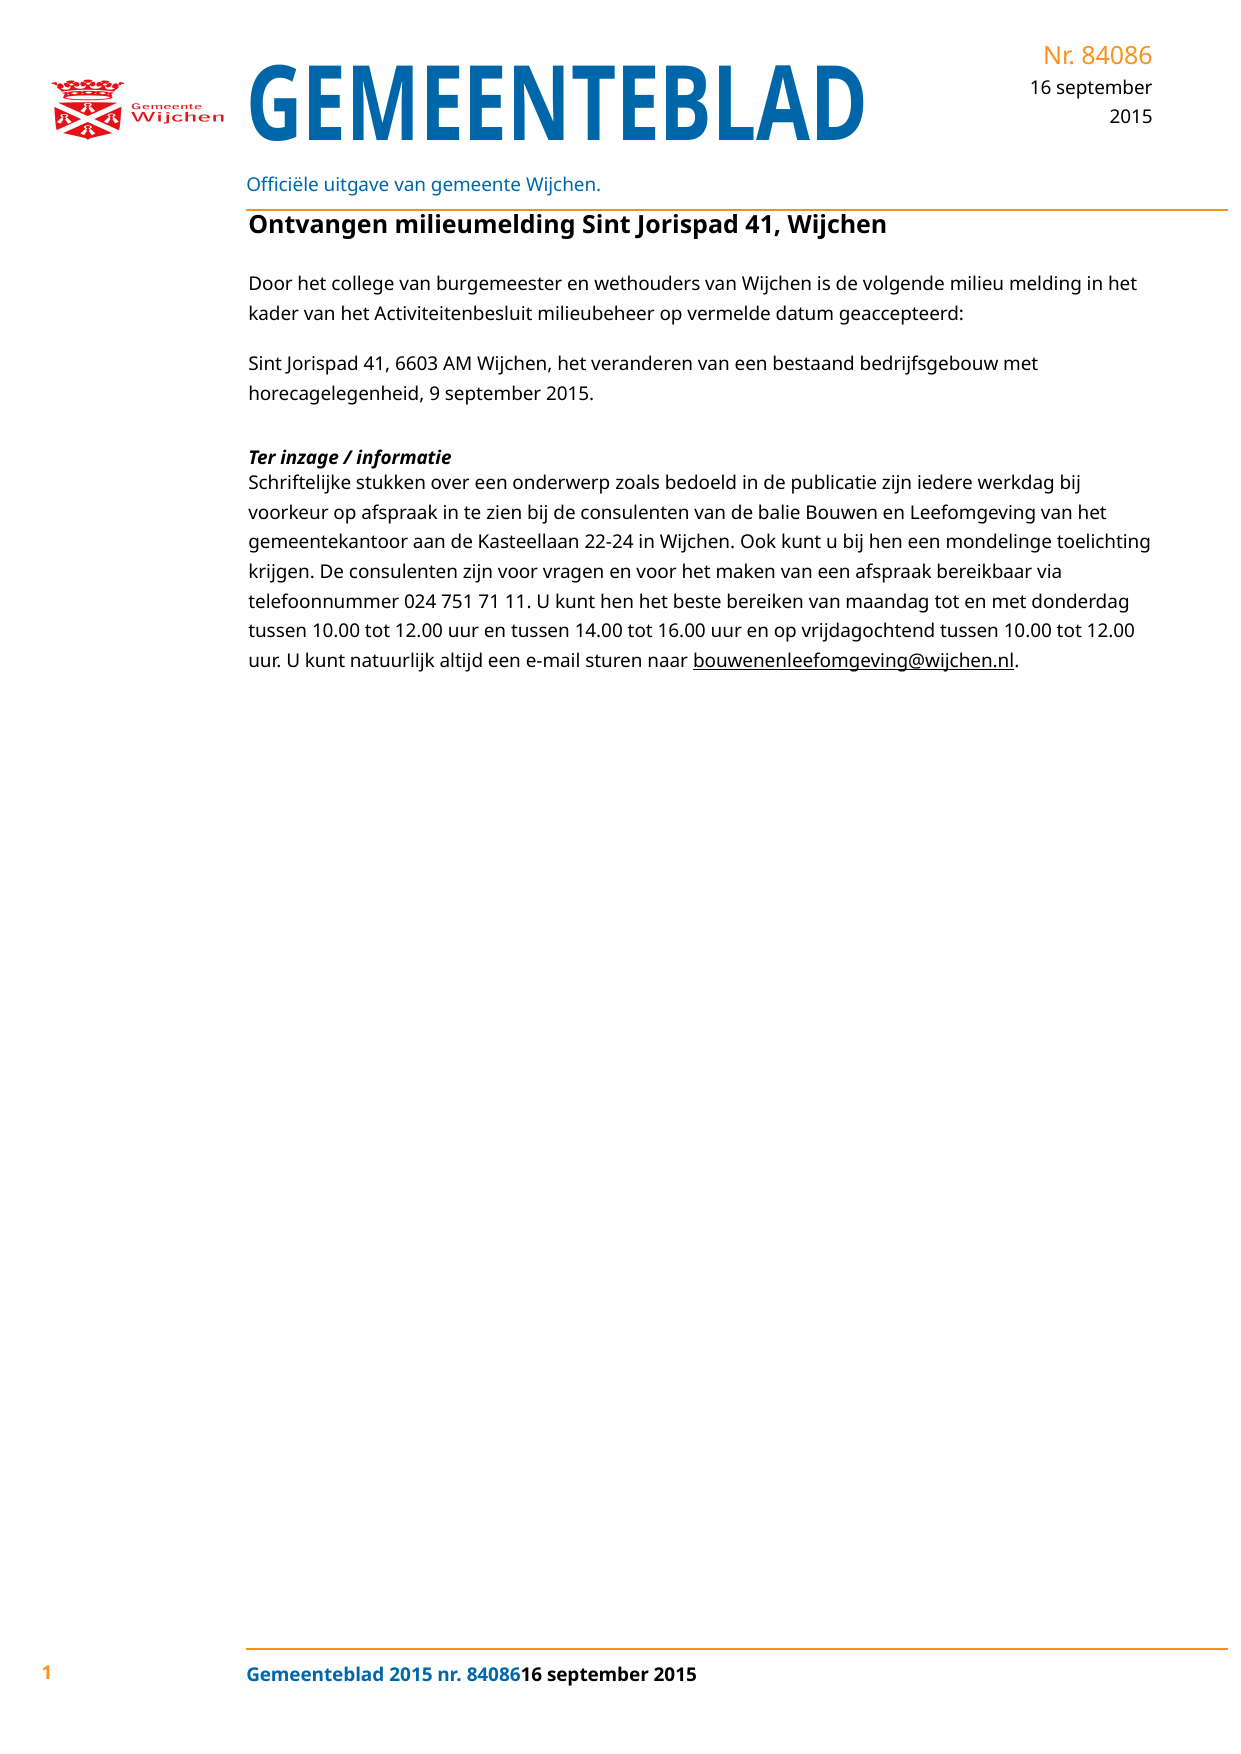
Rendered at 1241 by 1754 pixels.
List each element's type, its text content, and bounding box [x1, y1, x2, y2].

text Schriftelijke stukken over een onderwerp zoals bedoeld in de publicatie zijn iedere werkdag bij voorkeur op afspraak in te zien bij de consulenten van de balie Bouwen en Leefomgeving van het gemeentekantoor aan de Kasteellaan 22-24 in Wijchen. Ook kunt u bij hen een mondelinge toelichting krijgen. De consulenten zijn voor vragen en voor het maken van een afspraak bereikbaar via telefoonnummer 024 751 71 11. U kunt hen het beste bereiken van maandag tot en met donderdag tussen 10.00 tot 12.00 uur en tussen 14.00 tot 16.00 uur en op vrijdagochtend tussen 10.00 tot 12.00 uur. U kunt natuurlijk altijd een e-mail sturen naar bouwenenleefomgeving@wijchen.nl. [248, 469, 1152, 673]
picture [41, 47, 231, 172]
text Sint Jorispad 41, 6603 AM Wijchen, het veranderen van een bestaand bedrijfsgebouw met horecagelegenheid, 9 september 2015. [248, 350, 1152, 406]
text Door het college van burgemeester en wethouders van Wijchen is de volgende milieu melding in het kader van het Activiteitenbesluit milieubeheer op vermelde datum geaccepteerd: [248, 270, 1152, 326]
text Ter inzage / informatie [248, 444, 1152, 469]
text Ontvangen milieumelding Sint Jorispad 41, Wijchen [248, 211, 1152, 241]
